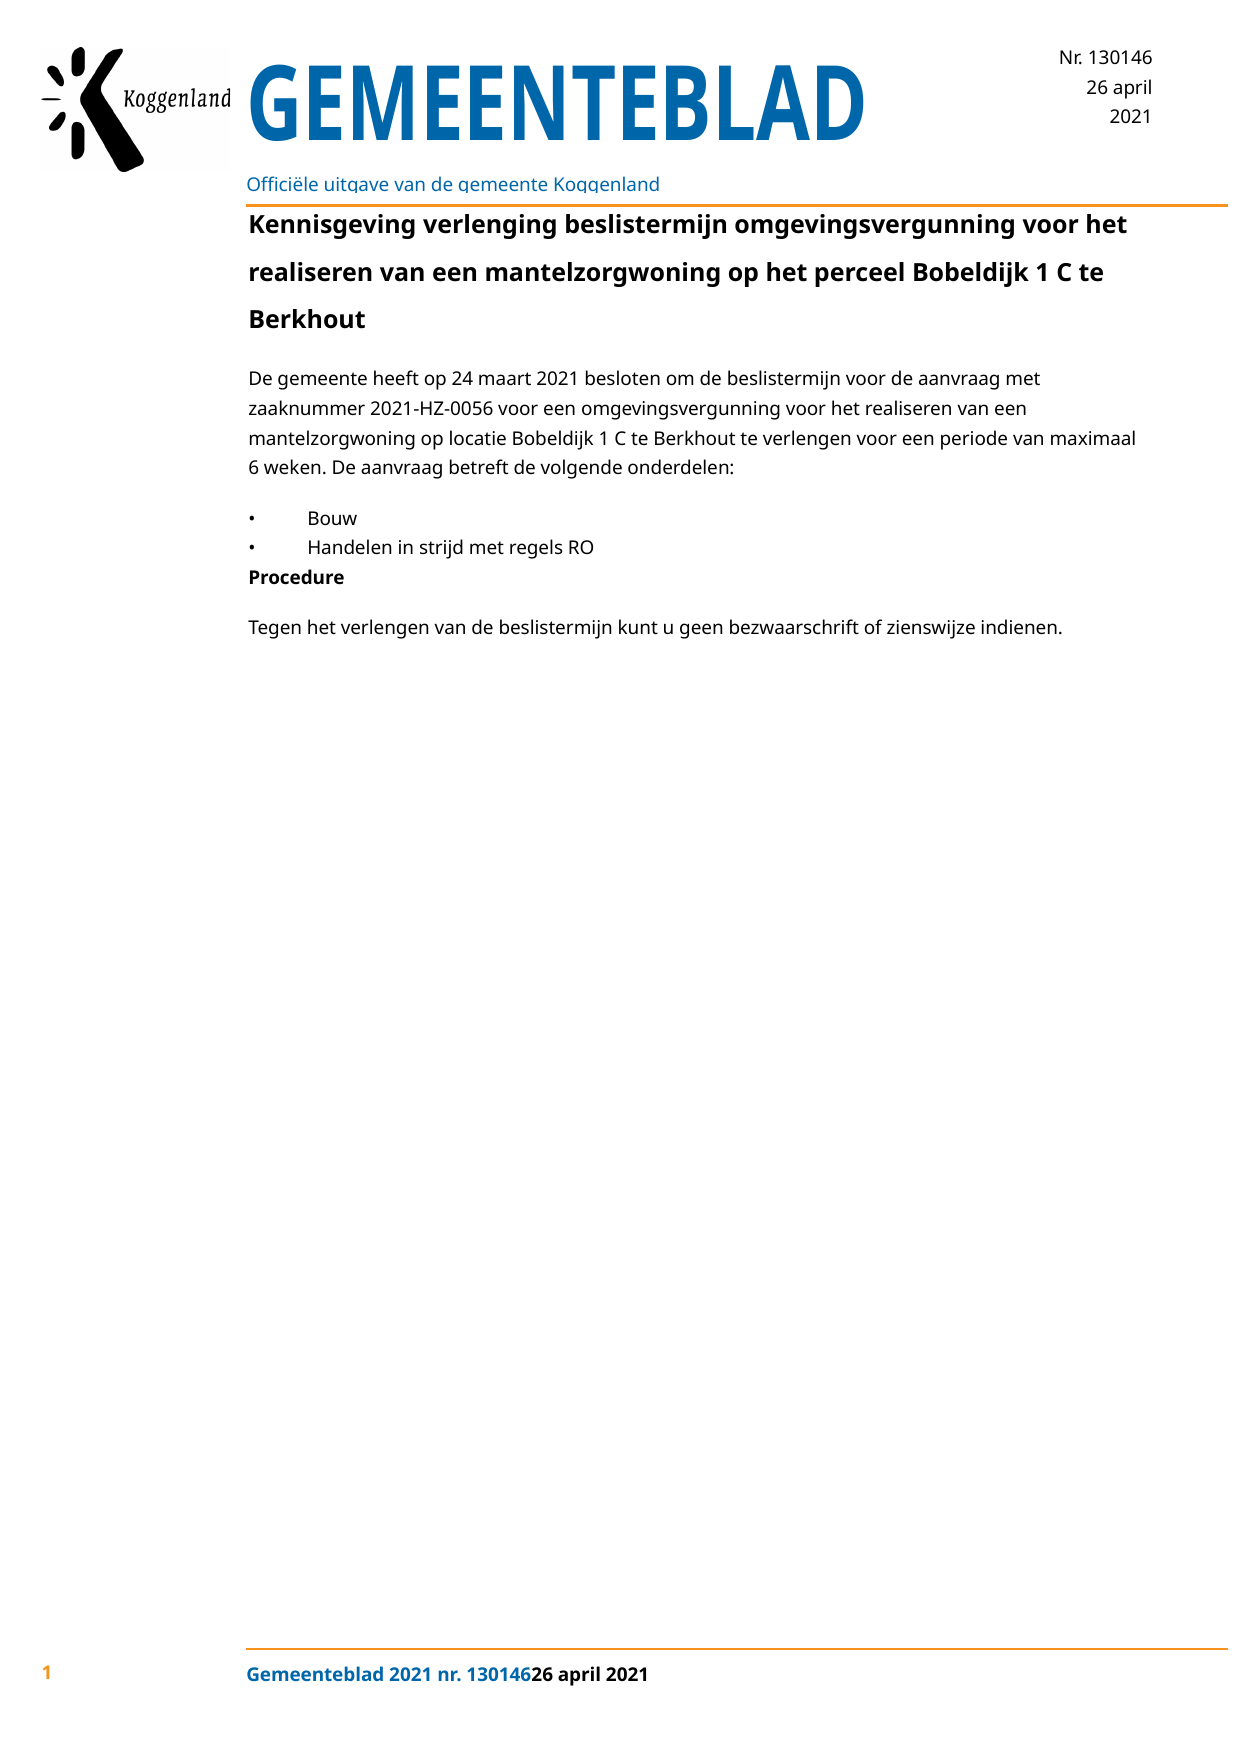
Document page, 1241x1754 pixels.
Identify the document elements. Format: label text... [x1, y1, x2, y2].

list Handelen in strijd met regels RO [248, 534, 1152, 560]
text Procedure [248, 564, 1152, 589]
text Tegen het verlengen van de beslistermijn kunt u geen bezwaarschrift of zienswijze indienen. [248, 614, 1152, 640]
text De gemeente heeft op 24 maart 2021 besloten om de beslistermijn voor de aanvraag met zaaknummer 2021-HZ-0056 voor een omgevingsvergunning voor het realiseren van een mantelzorgwoning op locatie Bobeldijk 1 C te Berkhout te verlengen voor een periode van maximaal 6 weken. De aanvraag betreft de volgende onderdelen: [248, 366, 1152, 480]
picture [41, 47, 231, 172]
list Bouw [248, 505, 1152, 530]
text Kennisgeving verlenging beslistermijn omgevingsvergunning voor het realiseren van een mantelzorgwoning op het perceel Bobeldijk 1 C te Berkhout [248, 207, 1152, 336]
